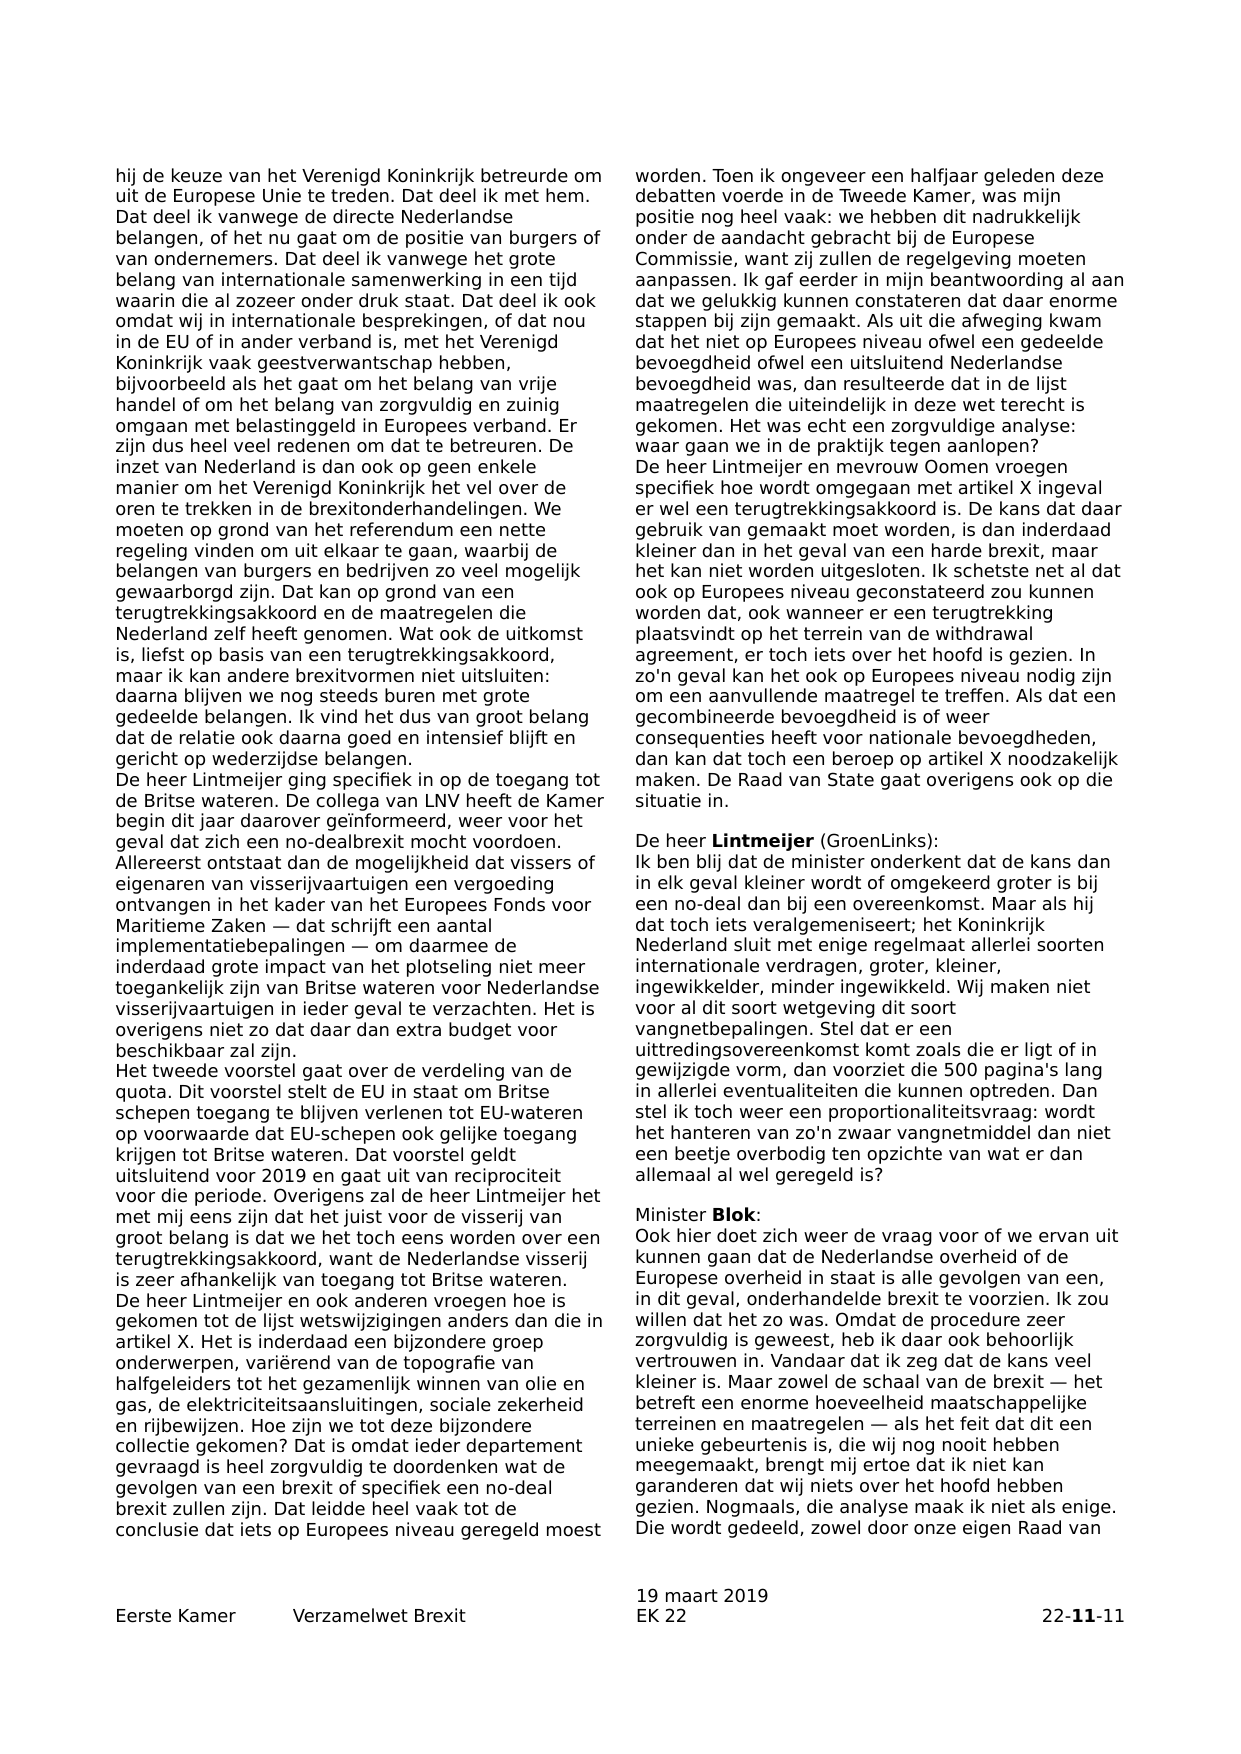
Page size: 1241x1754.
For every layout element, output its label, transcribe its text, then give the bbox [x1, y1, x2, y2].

text worden. Toen ik ongeveer een halfjaar geleden deze debatten voerde in de Tweede Kamer, was mijn positie nog heel vaak: we hebben dit nadrukkelijk onder de aandacht gebracht bij de Europese Commissie, want zij zullen de regelgeving moeten aanpassen. Ik gaf eerder in mijn beantwoording al aan dat we gelukkig kunnen constateren dat daar enorme stappen bij zijn gemaakt. Als uit die afweging kwam dat het niet op Europees niveau ofwel een gedeelde bevoegdheid ofwel een uitsluitend Nederlandse bevoegdheid was, dan resulteerde dat in de lijst maatregelen die uiteindelijk in deze wet terecht is gekomen. Het was echt een zorgvuldige analyse: waar gaan we in de praktijk tegen aanlopen? [635, 165, 1125, 457]
text De heer Lintmeijer en mevrouw Oomen vroegen specifiek hoe wordt omgegaan met artikel X ingeval er wel een terugtrekkingsakkoord is. De kans dat daar gebruik van gemaakt moet worden, is dan inderdaad kleiner dan in het geval van een harde brexit, maar het kan niet worden uitgesloten. Ik schetste net al dat ook op Europees niveau geconstateerd zou kunnen worden dat, ook wanneer er een terugtrekking plaatsvindt op het terrein van de withdrawal agreement, er toch iets over het hoofd is gezien. In zo'n geval kan het ook op Europees niveau nodig zijn om een aanvullende maatregel te treffen. Als dat een gecombineerde bevoegdheid is of weer consequenties heeft voor nationale bevoegdheden, dan kan dat toch een beroep op artikel X noodzakelijk maken. De Raad van State gaat overigens ook op die situatie in. [635, 457, 1125, 811]
text Ik ben blij dat de minister onderkent dat de kans dan in elk geval kleiner wordt of omgekeerd groter is bij een no-deal dan bij een overeenkomst. Maar als hij dat toch iets veralgemeniseert; het Koninkrijk Nederland sluit met enige regelmaat allerlei soorten internationale verdragen, groter, kleiner, ingewikkelder, minder ingewikkeld. Wij maken niet voor al dit soort wetgeving dit soort vangnetbepalingen. Stel dat er een uittredingsovereenkomst komt zoals die er ligt of in gewijzigde vorm, dan voorziet die 500 pagina's lang in allerlei eventualiteiten die kunnen optreden. Dan stel ik toch weer een proportionaliteitsvraag: wordt het hanteren van zo'n zwaar vangnetmiddel dan niet een beetje overbodig ten opzichte van wat er dan allemaal al wel geregeld is? [635, 852, 1125, 1185]
text Het tweede voorstel gaat over de verdeling van de quota. Dit voorstel stelt de EU in staat om Britse schepen toegang te blijven verlenen tot EU-wateren op voorwaarde dat EU-schepen ook gelijke toegang krijgen tot Britse wateren. Dat voorstel geldt uitsluitend voor 2019 en gaat uit van reciprociteit voor die periode. Overigens zal de heer Lintmeijer het met mij eens zijn dat het juist voor de visserij van groot belang is dat we het toch eens worden over een terugtrekkingsakkoord, want de Nederlandse visserij is zeer afhankelijk van toegang tot Britse wateren. [115, 1061, 605, 1290]
text De heer Lintmeijer en ook anderen vroegen hoe is gekomen tot de lijst wetswijzigingen anders dan die in artikel X. Het is inderdaad een bijzondere groep onderwerpen, variërend van de topografie van halfgeleiders tot het gezamenlijk winnen van olie en gas, de elektriciteitsaansluitingen, sociale zekerheid en rijbewijzen. Hoe zijn we tot deze bijzondere collectie gekomen? Dat is omdat ieder departement gevraagd is heel zorgvuldig te doordenken wat de gevolgen van een brexit of specifiek een no-deal brexit zullen zijn. Dat leidde heel vaak tot de conclusie dat iets op Europees niveau geregeld moest [115, 1290, 605, 1540]
text De heer Lintmeijer ging specifiek in op de toegang tot de Britse wateren. De collega van LNV heeft de Kamer begin dit jaar daarover geïnformeerd, weer voor het geval dat zich een no-dealbrexit mocht voordoen. Allereerst ontstaat dan de mogelijkheid dat vissers of eigenaren van visserijvaartuigen een vergoeding ontvangen in het kader van het Europees Fonds voor Maritieme Zaken — dat schrijft een aantal implementatiebepalingen — om daarmee de inderdaad grote impact van het plotseling niet meer toegankelijk zijn van Britse wateren voor Nederlandse visserijvaartuigen in ieder geval te verzachten. Het is overigens niet zo dat daar dan extra budget voor beschikbaar zal zijn. [115, 769, 605, 1061]
text hij de keuze van het Verenigd Koninkrijk betreurde om uit de Europese Unie te treden. Dat deel ik met hem. Dat deel ik vanwege de directe Nederlandse belangen, of het nu gaat om de positie van burgers of van ondernemers. Dat deel ik vanwege het grote belang van internationale samenwerking in een tijd waarin die al zozeer onder druk staat. Dat deel ik ook omdat wij in internationale besprekingen, of dat nou in de EU of in ander verband is, met het Verenigd Koninkrijk vaak geestverwantschap hebben, bijvoorbeeld als het gaat om het belang van vrije handel of om het belang van zorgvuldig en zuinig omgaan met belastinggeld in Europees verband. Er zijn dus heel veel redenen om dat te betreuren. De inzet van Nederland is dan ook op geen enkele manier om het Verenigd Koninkrijk het vel over de oren te trekken in de brexitonderhandelingen. We moeten op grond van het referendum een nette regeling vinden om uit elkaar te gaan, waarbij de belangen van burgers en bedrijven zo veel mogelijk gewaarborgd zijn. Dat kan op grond van een terugtrekkingsakkoord en de maatregelen die Nederland zelf heeft genomen. Wat ook de uitkomst is, liefst op basis van een terugtrekkingsakkoord, maar ik kan andere brexitvormen niet uitsluiten: daarna blijven we nog steeds buren met grote gedeelde belangen. Ik vind het dus van groot belang dat de relatie ook daarna goed en intensief blijft en gericht op wederzijdse belangen. [115, 165, 605, 769]
text Ook hier doet zich weer de vraag voor of we ervan uit kunnen gaan dat de Nederlandse overheid of de Europese overheid in staat is alle gevolgen van een, in dit geval, onderhandelde brexit te voorzien. Ik zou willen dat het zo was. Omdat de procedure zeer zorgvuldig is geweest, heb ik daar ook behoorlijk vertrouwen in. Vandaar dat ik zeg dat de kans veel kleiner is. Maar zowel de schaal van de brexit — het betreft een enorme hoeveelheid maatschappelijke terreinen en maatregelen — als het feit dat dit een unieke gebeurtenis is, die wij nog nooit hebben meegemaakt, brengt mij ertoe dat ik niet kan garanderen dat wij niets over het hoofd hebben gezien. Nogmaals, die analyse maak ik niet als enige. Die wordt gedeeld, zowel door onze eigen Raad van [635, 1226, 1125, 1538]
text Minister Blok: [635, 1205, 1125, 1226]
text De heer Lintmeijer (GroenLinks): [635, 831, 1125, 852]
